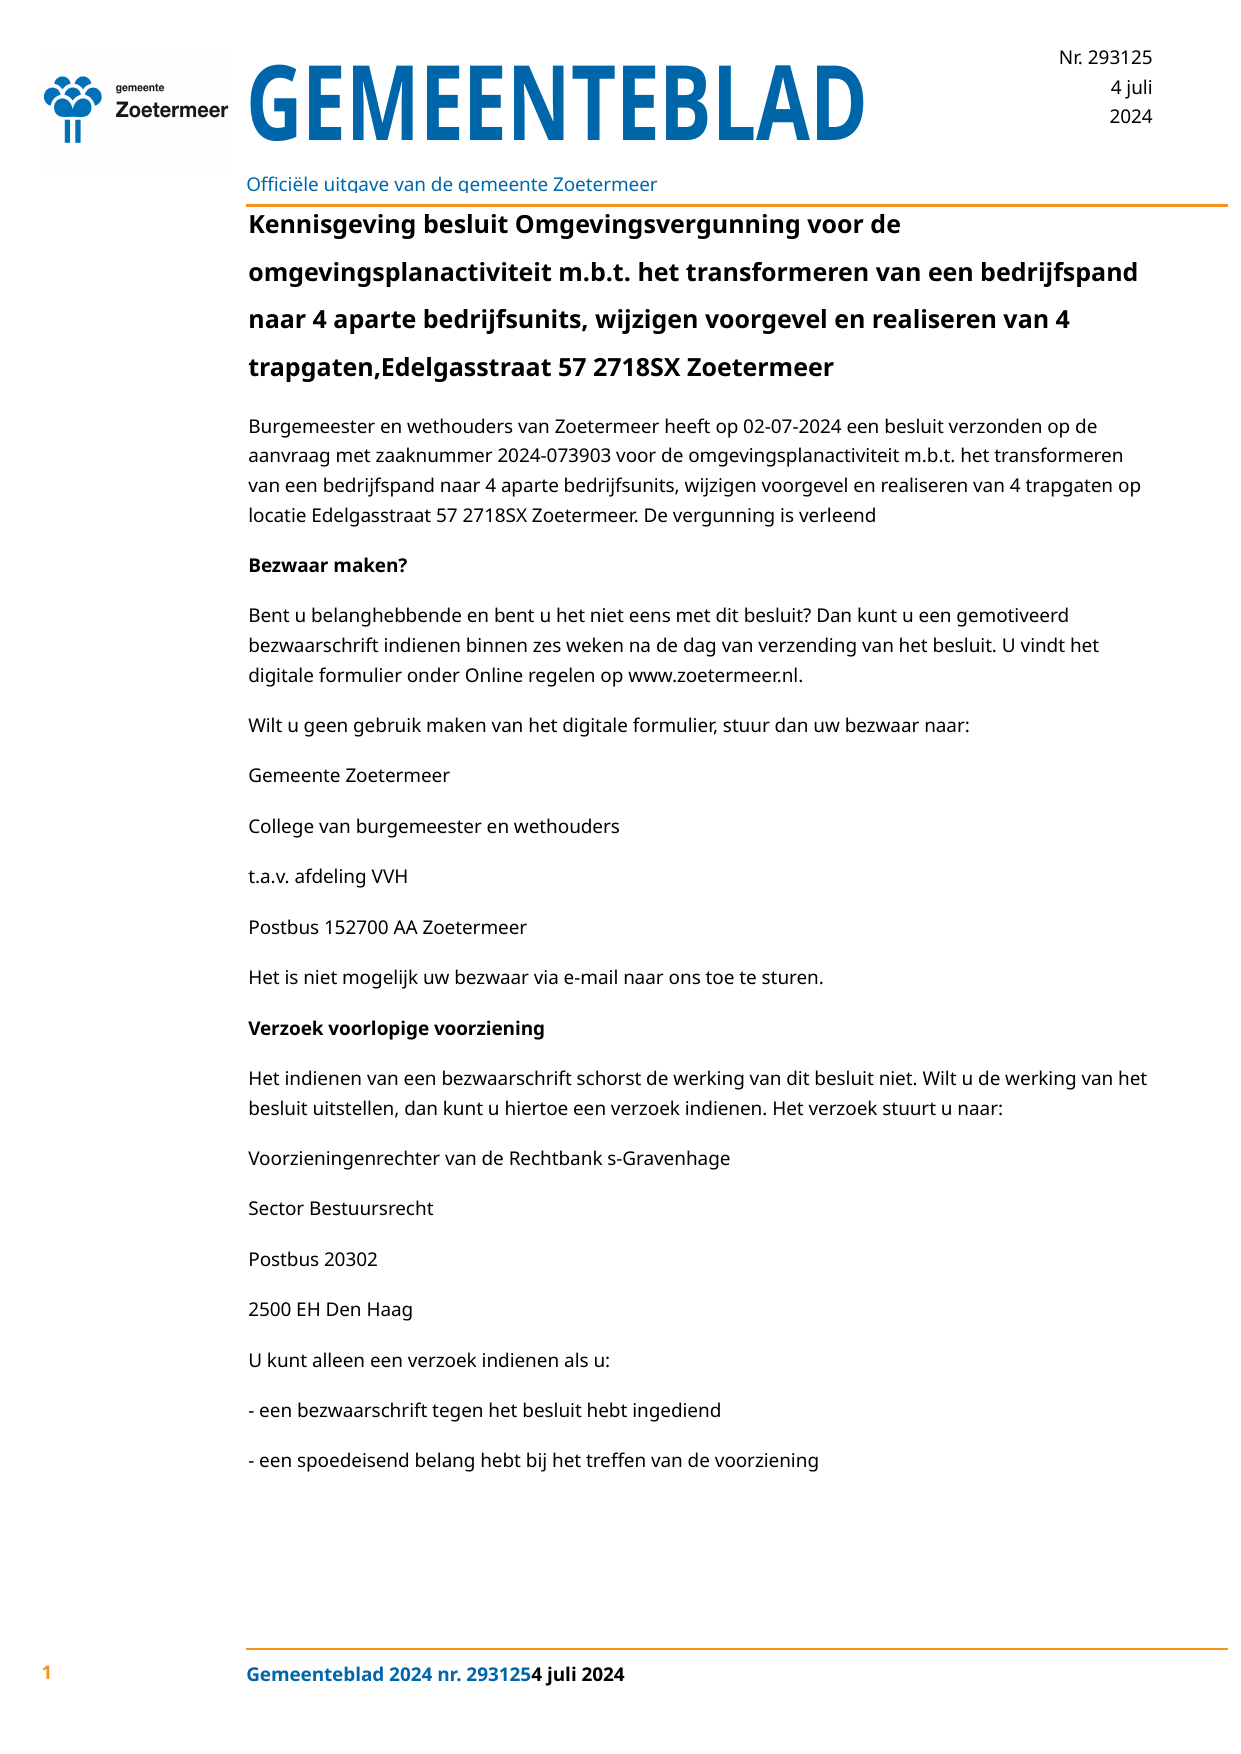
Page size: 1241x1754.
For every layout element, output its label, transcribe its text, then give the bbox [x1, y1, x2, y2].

text - een spoedeisend belang hebt bij het treffen van de voorziening [248, 1448, 1152, 1473]
text - een bezwaarschrift tegen het besluit hebt ingediend [248, 1397, 1152, 1423]
text Postbus 20302 [248, 1246, 1152, 1272]
text 2500 EH Den Haag [248, 1296, 1152, 1322]
text Het indienen van een bezwaarschrift schorst de werking van dit besluit niet. Wilt u de werking van het besluit uitstellen, dan kunt u hiertoe een verzoek indienen. Het verzoek stuurt u naar: [248, 1065, 1152, 1121]
text Burgemeester en wethouders van Zoetermeer heeft op 02-07-2024 een besluit verzonden op de aanvraag met zaaknummer 2024-073903 voor de omgevingsplanactiviteit m.b.t. het transformeren van een bedrijfspand naar 4 aparte bedrijfsunits, wijzigen voorgevel en realiseren van 4 trapgaten op locatie Edelgasstraat 57 2718SX Zoetermeer. De vergunning is verleend [248, 413, 1152, 528]
text Het is niet mogelijk uw bezwaar via e-mail naar ons toe te sturen. [248, 964, 1152, 990]
text Sector Bestuursrecht [248, 1196, 1152, 1221]
text Postbus 152700 AA Zoetermeer [248, 914, 1152, 940]
picture [41, 47, 231, 172]
text Kennisgeving besluit Omgevingsvergunning voor de omgevingsplanactiviteit m.b.t. het transformeren van een bedrijfspand naar 4 aparte bedrijfsunits, wijzigen voorgevel en realiseren van 4 trapgaten,Edelgasstraat 57 2718SX Zoetermeer [248, 207, 1152, 384]
text t.a.v. afdeling VVH [248, 863, 1152, 889]
text U kunt alleen een verzoek indienen als u: [248, 1347, 1152, 1373]
text Verzoek voorlopige voorziening [248, 1015, 1152, 1041]
text Bezwaar maken? [248, 552, 1152, 578]
text Gemeente Zoetermeer [248, 763, 1152, 788]
text College van burgemeester en wethouders [248, 813, 1152, 839]
text Wilt u geen gebruik maken van het digitale formulier, stuur dan uw bezwaar naar: [248, 712, 1152, 738]
text Bent u belanghebbende en bent u het niet eens met dit besluit? Dan kunt u een gemotiveerd bezwaarschrift indienen binnen zes weken na de dag van verzending van het besluit. U vindt het digitale formulier onder Online regelen op www.zoetermeer.nl. [248, 603, 1152, 688]
text Voorzieningenrechter van de Rechtbank s-Gravenhage [248, 1145, 1152, 1171]
